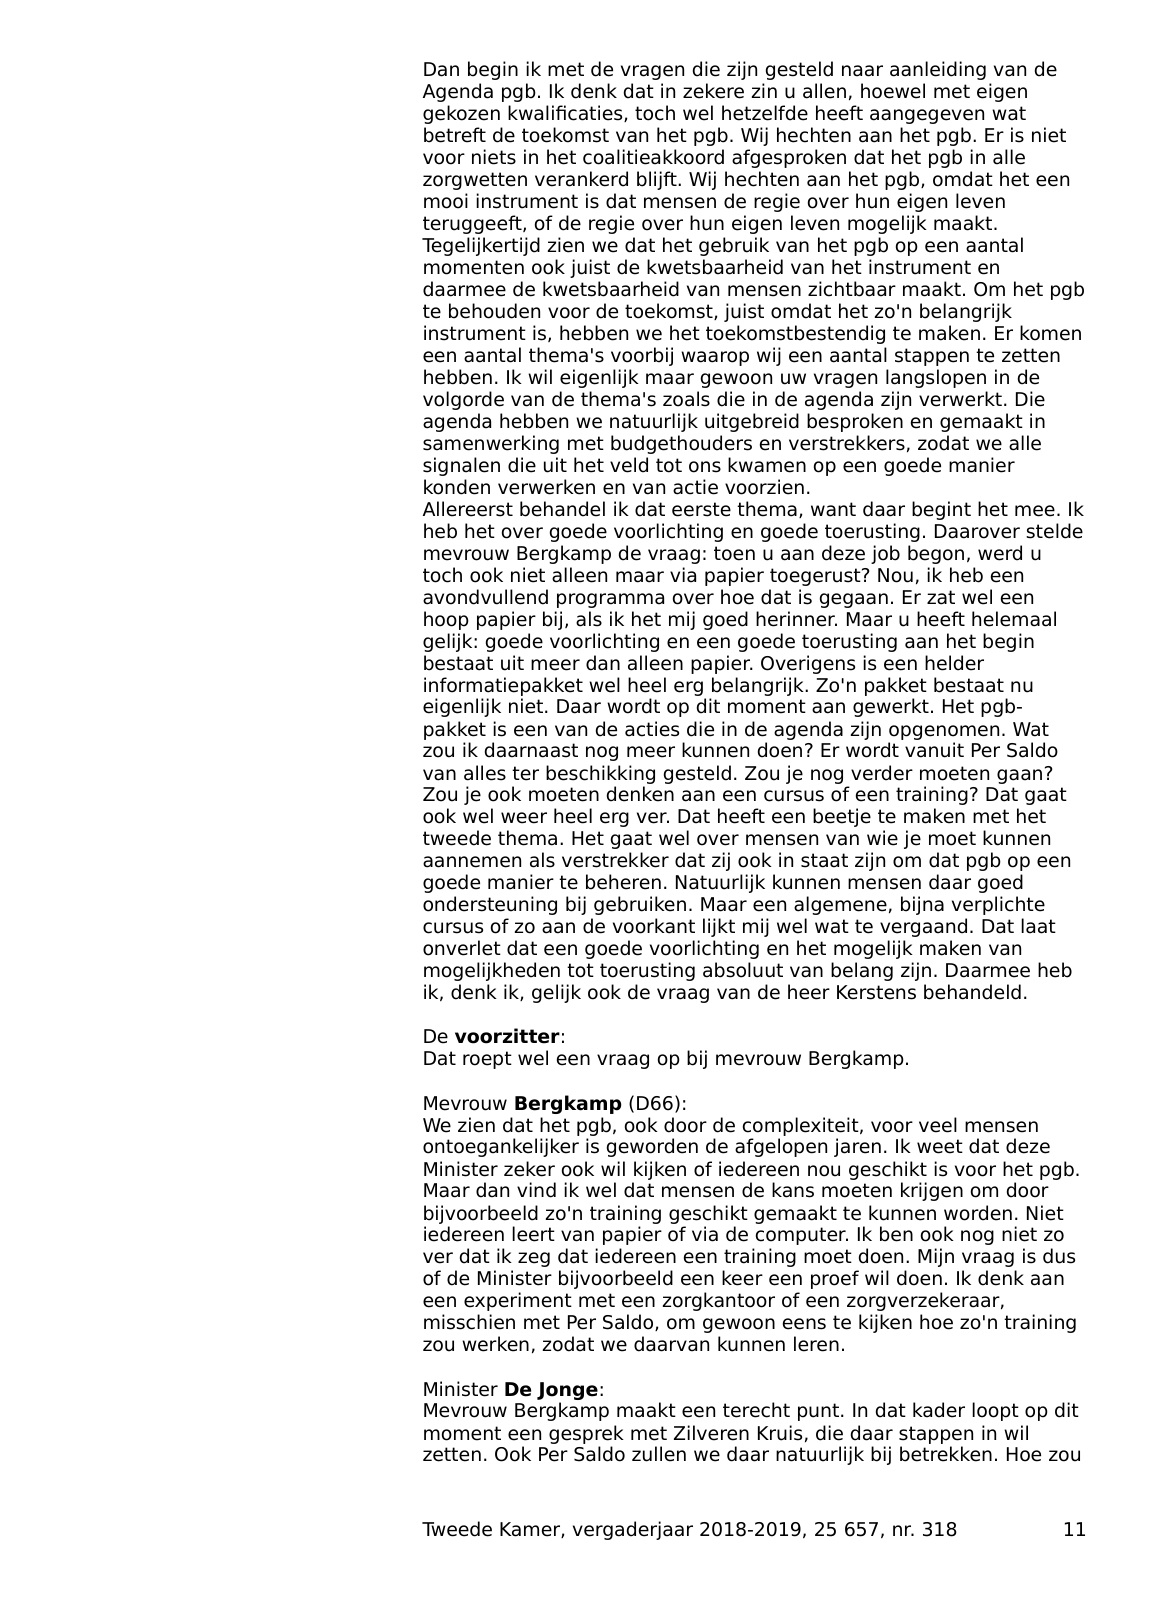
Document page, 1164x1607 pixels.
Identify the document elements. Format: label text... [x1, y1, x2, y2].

text Mevrouw Bergkamp maakt een terecht punt. In dat kader loopt op dit moment een gesprek met Zilveren Kruis, die daar stappen in wil zetten. Ook Per Saldo zullen we daar natuurlijk bij betrekken. Hoe zou [422, 1400, 1087, 1466]
text We zien dat het pgb, ook door de complexiteit, voor veel mensen ontoegankelijker is geworden de afgelopen jaren. Ik weet dat deze Minister zeker ook wil kijken of iedereen nou geschikt is voor het pgb. Maar dan vind ik wel dat mensen de kans moeten krijgen om door bijvoorbeeld zo'n training geschikt gemaakt te kunnen worden. Niet iedereen leert van papier of via de computer. Ik ben ook nog niet zo ver dat ik zeg dat iedereen een training moet doen. Mijn vraag is dus of de Minister bijvoorbeeld een keer een proef wil doen. Ik denk aan een experiment met een zorgkantoor of een zorgverzekeraar, misschien met Per Saldo, om gewoon eens te kijken hoe zo'n training zou werken, zodat we daarvan kunnen leren. [422, 1114, 1087, 1356]
text Minister De Jonge: [422, 1378, 1087, 1400]
text De voorzitter: [422, 1026, 1087, 1048]
text Allereerst behandel ik dat eerste thema, want daar begint het mee. Ik heb het over goede voorlichting en goede toerusting. Daarover stelde mevrouw Bergkamp de vraag: toen u aan deze job begon, werd u toch ook niet alleen maar via papier toegerust? Nou, ik heb een avondvullend programma over hoe dat is gegaan. Er zat wel een hoop papier bij, als ik het mij goed herinner. Maar u heeft helemaal gelijk: goede voorlichting en een goede toerusting aan het begin bestaat uit meer dan alleen papier. Overigens is een helder informatiepakket wel heel erg belangrijk. Zo'n pakket bestaat nu eigenlijk niet. Daar wordt op dit moment aan gewerkt. Het pgb-pakket is een van de acties die in de agenda zijn opgenomen. Wat zou ik daarnaast nog meer kunnen doen? Er wordt vanuit Per Saldo van alles ter beschikking gesteld. Zou je nog verder moeten gaan? Zou je ook moeten denken aan een cursus of een training? Dat gaat ook wel weer heel erg ver. Dat heeft een beetje te maken met het tweede thema. Het gaat wel over mensen van wie je moet kunnen aannemen als verstrekker dat zij ook in staat zijn om dat pgb op een goede manier te beheren. Natuurlijk kunnen mensen daar goed ondersteuning bij gebruiken. Maar een algemene, bijna verplichte cursus of zo aan de voorkant lijkt mij wel wat te vergaand. Dat laat onverlet dat een goede voorlichting en het mogelijk maken van mogelijkheden tot toerusting absoluut van belang zijn. Daarmee heb ik, denk ik, gelijk ook de vraag van de heer Kerstens behandeld. [422, 499, 1087, 1004]
text Dat roept wel een vraag op bij mevrouw Bergkamp. [422, 1048, 1087, 1070]
text Mevrouw Bergkamp (D66): [422, 1092, 1087, 1114]
text Dan begin ik met de vragen die zijn gesteld naar aanleiding van de Agenda pgb. Ik denk dat in zekere zin u allen, hoewel met eigen gekozen kwalificaties, toch wel hetzelfde heeft aangegeven wat betreft de toekomst van het pgb. Wij hechten aan het pgb. Er is niet voor niets in het coalitieakkoord afgesproken dat het pgb in alle zorgwetten verankerd blijft. Wij hechten aan het pgb, omdat het een mooi instrument is dat mensen de regie over hun eigen leven teruggeeft, of de regie over hun eigen leven mogelijk maakt. Tegelijkertijd zien we dat het gebruik van het pgb op een aantal momenten ook juist de kwetsbaarheid van het instrument en daarmee de kwetsbaarheid van mensen zichtbaar maakt. Om het pgb te behouden voor de toekomst, juist omdat het zo'n belangrijk instrument is, hebben we het toekomstbestendig te maken. Er komen een aantal thema's voorbij waarop wij een aantal stappen te zetten hebben. Ik wil eigenlijk maar gewoon uw vragen langslopen in de volgorde van de thema's zoals die in de agenda zijn verwerkt. Die agenda hebben we natuurlijk uitgebreid besproken en gemaakt in samenwerking met budgethouders en verstrekkers, zodat we alle signalen die uit het veld tot ons kwamen op een goede manier konden verwerken en van actie voorzien. [422, 59, 1087, 499]
